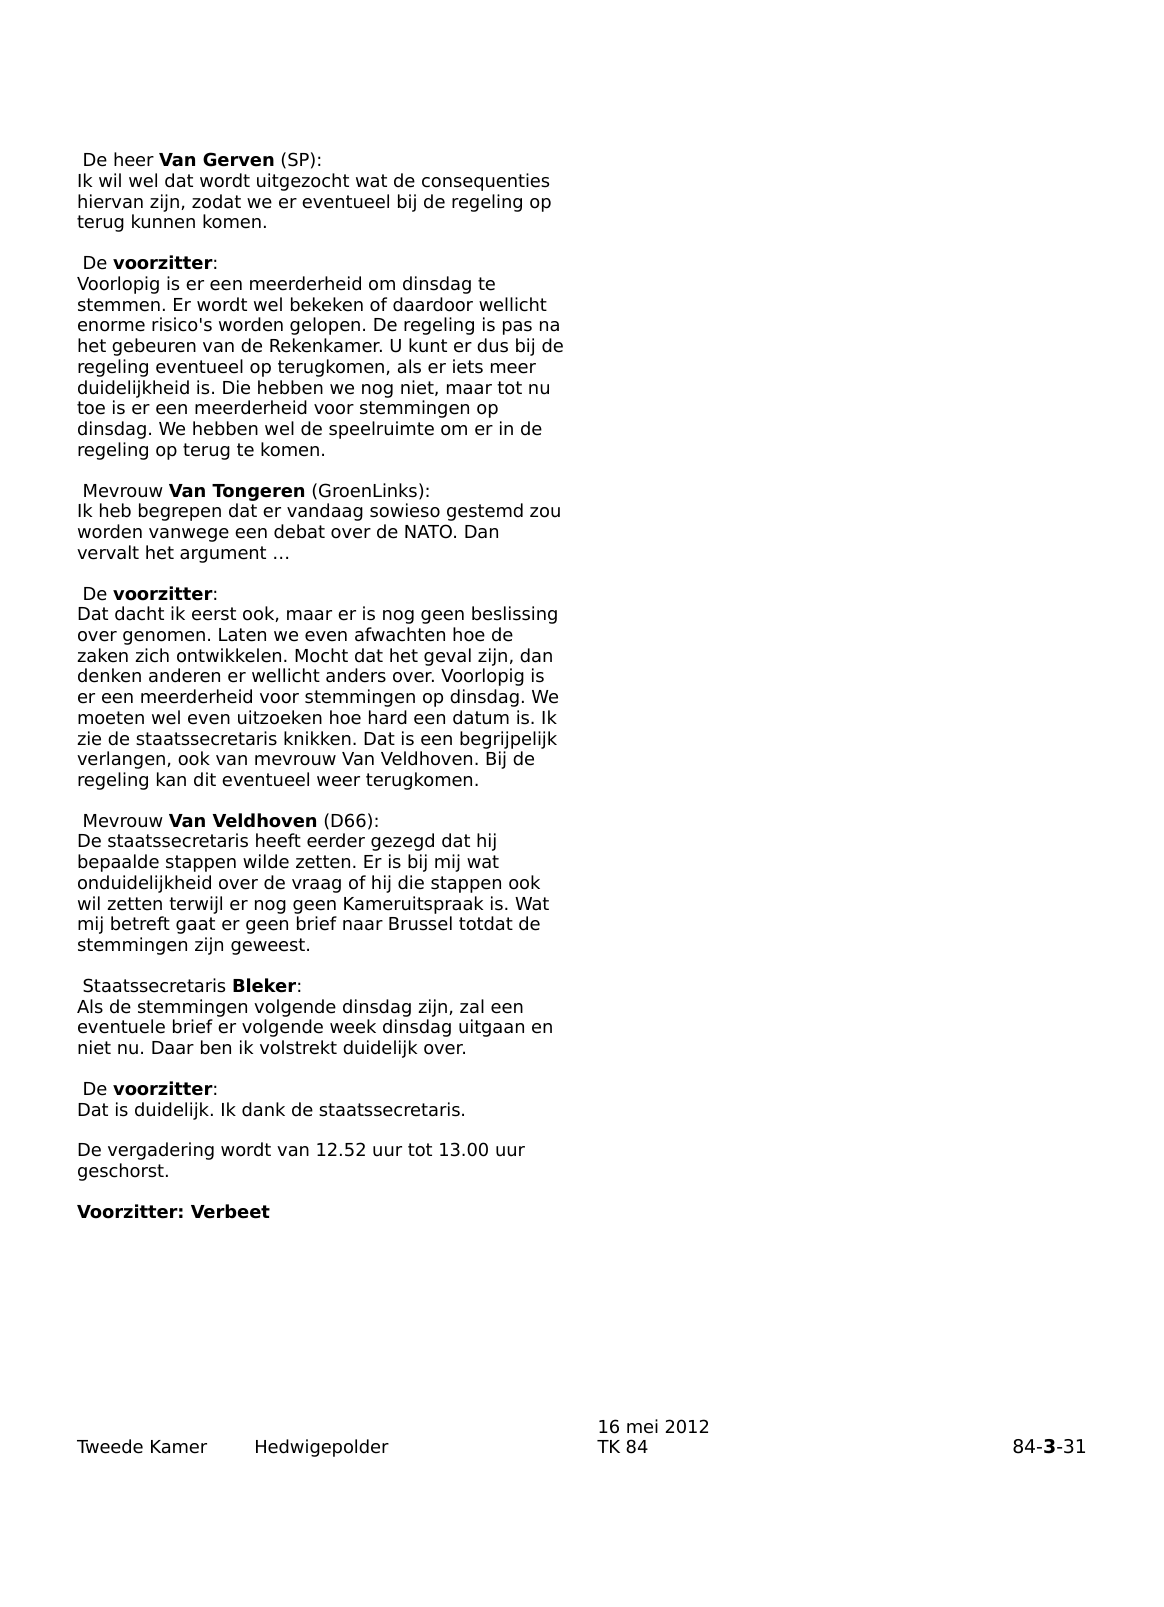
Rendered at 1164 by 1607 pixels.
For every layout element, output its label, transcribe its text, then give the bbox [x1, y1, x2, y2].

text De staatssecretaris heeft eerder gezegd dat hij bepaalde stappen wilde zetten. Er is bij mij wat onduidelijkheid over de vraag of hij die stappen ook wil zetten terwijl er nog geen Kameruitspraak is. Wat mij betreft gaat er geen brief naar Brussel totdat de stemmingen zijn geweest. [77, 831, 567, 956]
text De heer Van Gerven (SP): [77, 150, 567, 171]
text Dat is duidelijk. Ik dank de staatssecretaris. [77, 1099, 567, 1120]
text Ik heb begrepen dat er vandaag sowieso gestemd zou worden vanwege een debat over de NATO. Dan vervalt het argument … [77, 501, 567, 563]
text De voorzitter: [77, 583, 567, 604]
text De voorzitter: [77, 253, 567, 274]
text Voorlopig is er een meerderheid om dinsdag te stemmen. Er wordt wel bekeken of daardoor wellicht enorme risico's worden gelopen. De regeling is pas na het gebeuren van de Rekenkamer. U kunt er dus bij de regeling eventueel op terugkomen, als er iets meer duidelijkheid is. Die hebben we nog niet, maar tot nu toe is er een meerderheid voor stemmingen op dinsdag. We hebben wel de speelruimte om er in de regeling op terug te komen. [77, 274, 567, 460]
text Als de stemmingen volgende dinsdag zijn, zal een eventuele brief er volgende week dinsdag uitgaan en niet nu. Daar ben ik volstrekt duidelijk over. [77, 996, 567, 1059]
text De vergadering wordt van 12.52 uur tot 13.00 uur geschorst. [77, 1140, 567, 1182]
text Ik wil wel dat wordt uitgezocht wat de consequenties hiervan zijn, zodat we er eventueel bij de regeling op terug kunnen komen. [77, 171, 567, 233]
text Mevrouw Van Veldhoven (D66): [77, 811, 567, 831]
text Voorzitter: Verbeet [77, 1202, 567, 1222]
text Staatssecretaris Bleker: [77, 976, 567, 996]
text Dat dacht ik eerst ook, maar er is nog geen beslissing over genomen. Laten we even afwachten hoe de zaken zich ontwikkelen. Mocht dat het geval zijn, dan denken anderen er wellicht anders over. Voorlopig is er een meerderheid voor stemmingen op dinsdag. We moeten wel even uitzoeken hoe hard een datum is. Ik zie de staatssecretaris knikken. Dat is een begrijpelijk verlangen, ook van mevrouw Van Veldhoven. Bij de regeling kan dit eventueel weer terugkomen. [77, 604, 567, 791]
text Mevrouw Van Tongeren (GroenLinks): [77, 480, 567, 501]
text De voorzitter: [77, 1079, 567, 1099]
